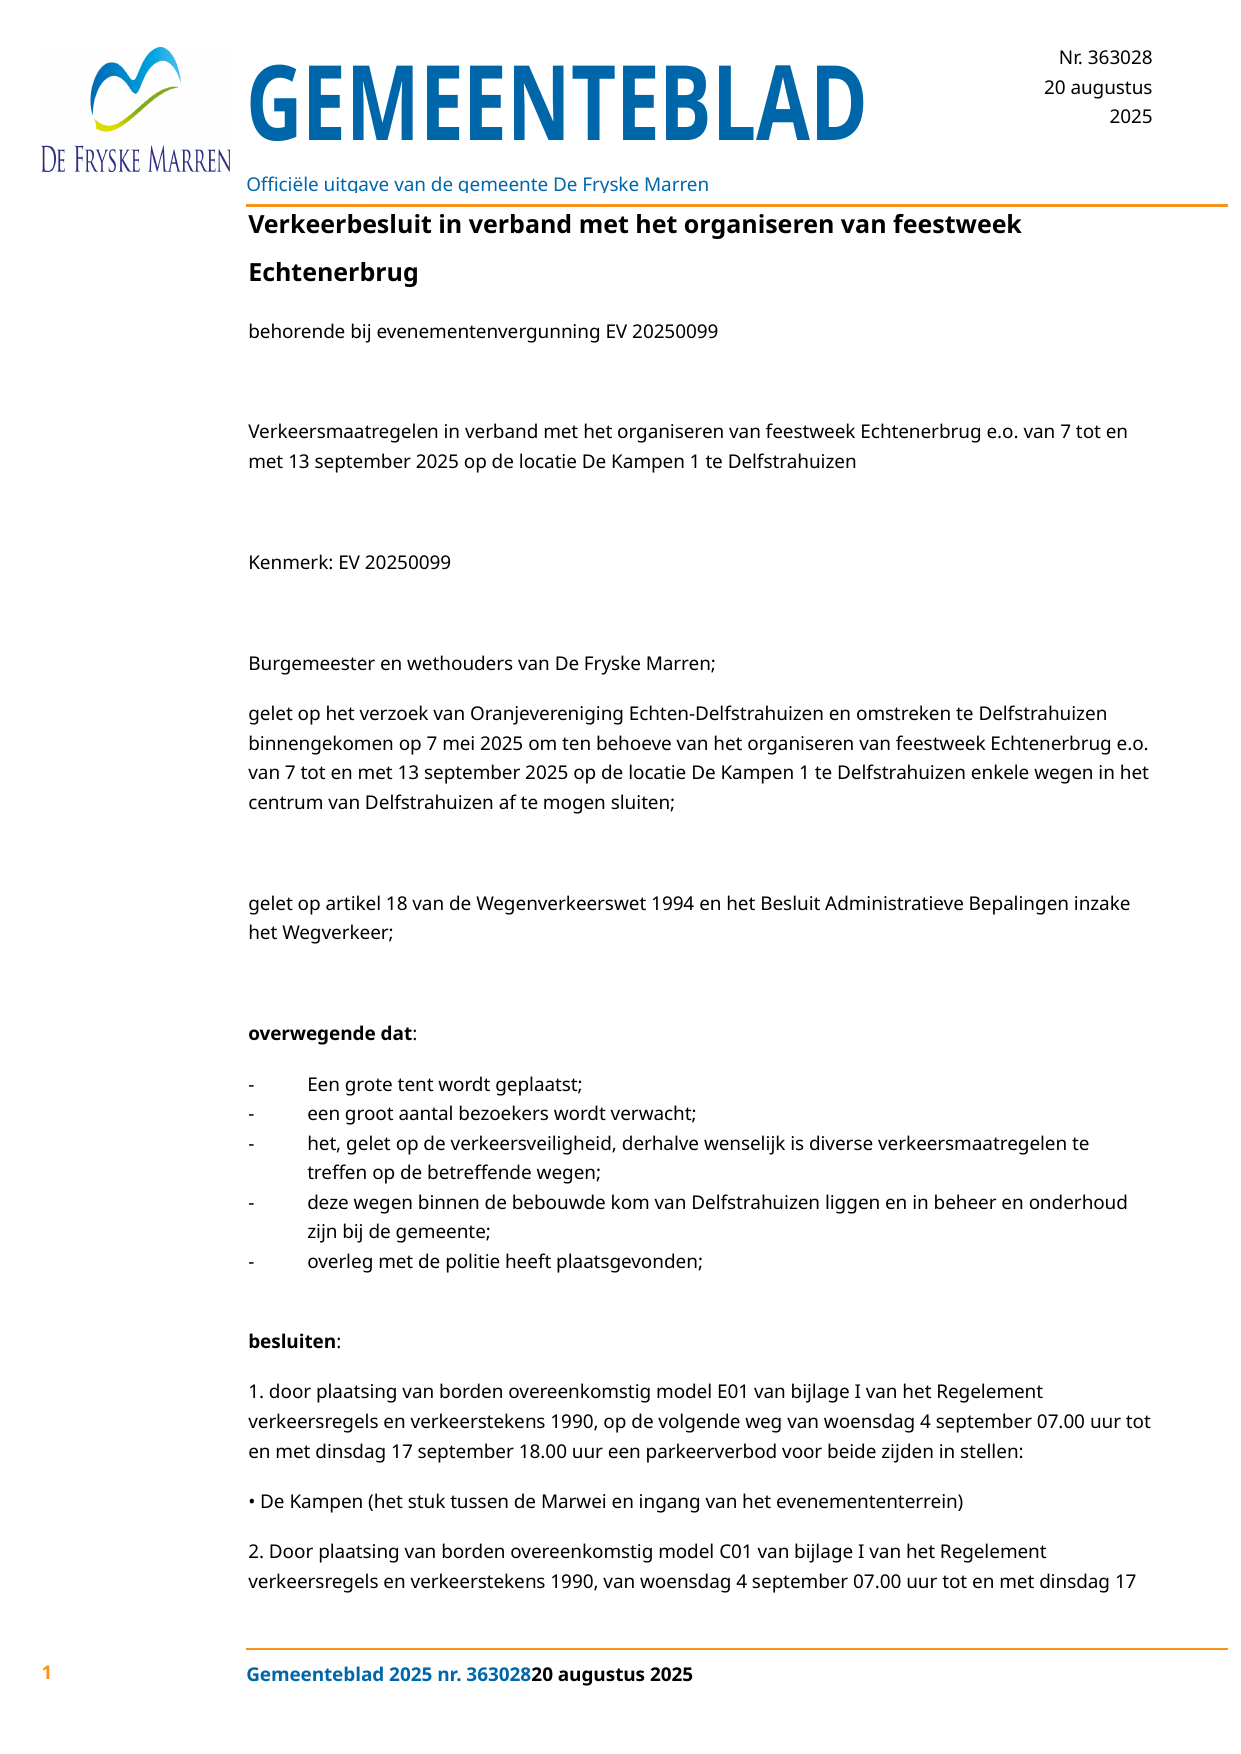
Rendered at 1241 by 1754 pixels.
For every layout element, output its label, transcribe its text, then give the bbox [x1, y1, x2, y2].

text gelet op het verzoek van Oranjevereniging Echten-Delfstrahuizen en omstreken te Delfstrahuizen binnengekomen op 7 mei 2025 om ten behoeve van het organiseren van feestweek Echtenerbrug e.o. van 7 tot en met 13 september 2025 op de locatie De Kampen 1 te Delfstrahuizen enkele wegen in het centrum van Delfstrahuizen af te mogen sluiten; [248, 700, 1152, 815]
text behorende bij evenementenvergunning EV 20250099 [248, 318, 1152, 344]
text 1. door plaatsing van borden overeenkomstig model E01 van bijlage I van het Regelement verkeersregels en verkeerstekens 1990, op de volgende weg van woensdag 4 september 07.00 uur tot en met dinsdag 17 september 18.00 uur een parkeerverbod voor beide zijden in stellen: [248, 1379, 1152, 1464]
list Een grote tent wordt geplaatst; [248, 1071, 1152, 1097]
list het, gelet op de verkeersveiligheid, derhalve wenselijk is diverse verkeersmaatregelen te treffen op de betreffende wegen; [248, 1130, 1152, 1185]
text Verkeersmaatregelen in verband met het organiseren van feestweek Echtenerbrug e.o. van 7 tot en met 13 september 2025 op de locatie De Kampen 1 te Delfstrahuizen [248, 419, 1152, 474]
text Kenmerk: EV 20250099 [248, 549, 1152, 575]
text Verkeerbesluit in verband met het organiseren van feestweek Echtenerbrug [248, 207, 1152, 288]
picture [41, 47, 231, 172]
text 2. Door plaatsing van borden overeenkomstig model C01 van bijlage I van het Regelement verkeersregels en verkeerstekens 1990, van woensdag 4 september 07.00 uur tot en met dinsdag 17 [248, 1539, 1152, 1594]
text • De Kampen (het stuk tussen de Marwei en ingang van het evenemententerrein) [248, 1488, 1152, 1514]
list een groot aantal bezoekers wordt verwacht; [248, 1100, 1152, 1126]
text besluiten: [248, 1328, 1152, 1354]
text gelet op artikel 18 van de Wegenverkeerswet 1994 en het Besluit Administratieve Bepalingen inzake het Wegverkeer; [248, 890, 1152, 945]
text Burgemeester en wethouders van De Fryske Marren; [248, 650, 1152, 676]
list overleg met de politie heeft plaatsgevonden; [248, 1248, 1152, 1274]
text overwegende dat: [248, 1020, 1152, 1046]
list deze wegen binnen de bebouwde kom van Delfstrahuizen liggen en in beheer en onderhoud zijn bij de gemeente; [248, 1189, 1152, 1244]
